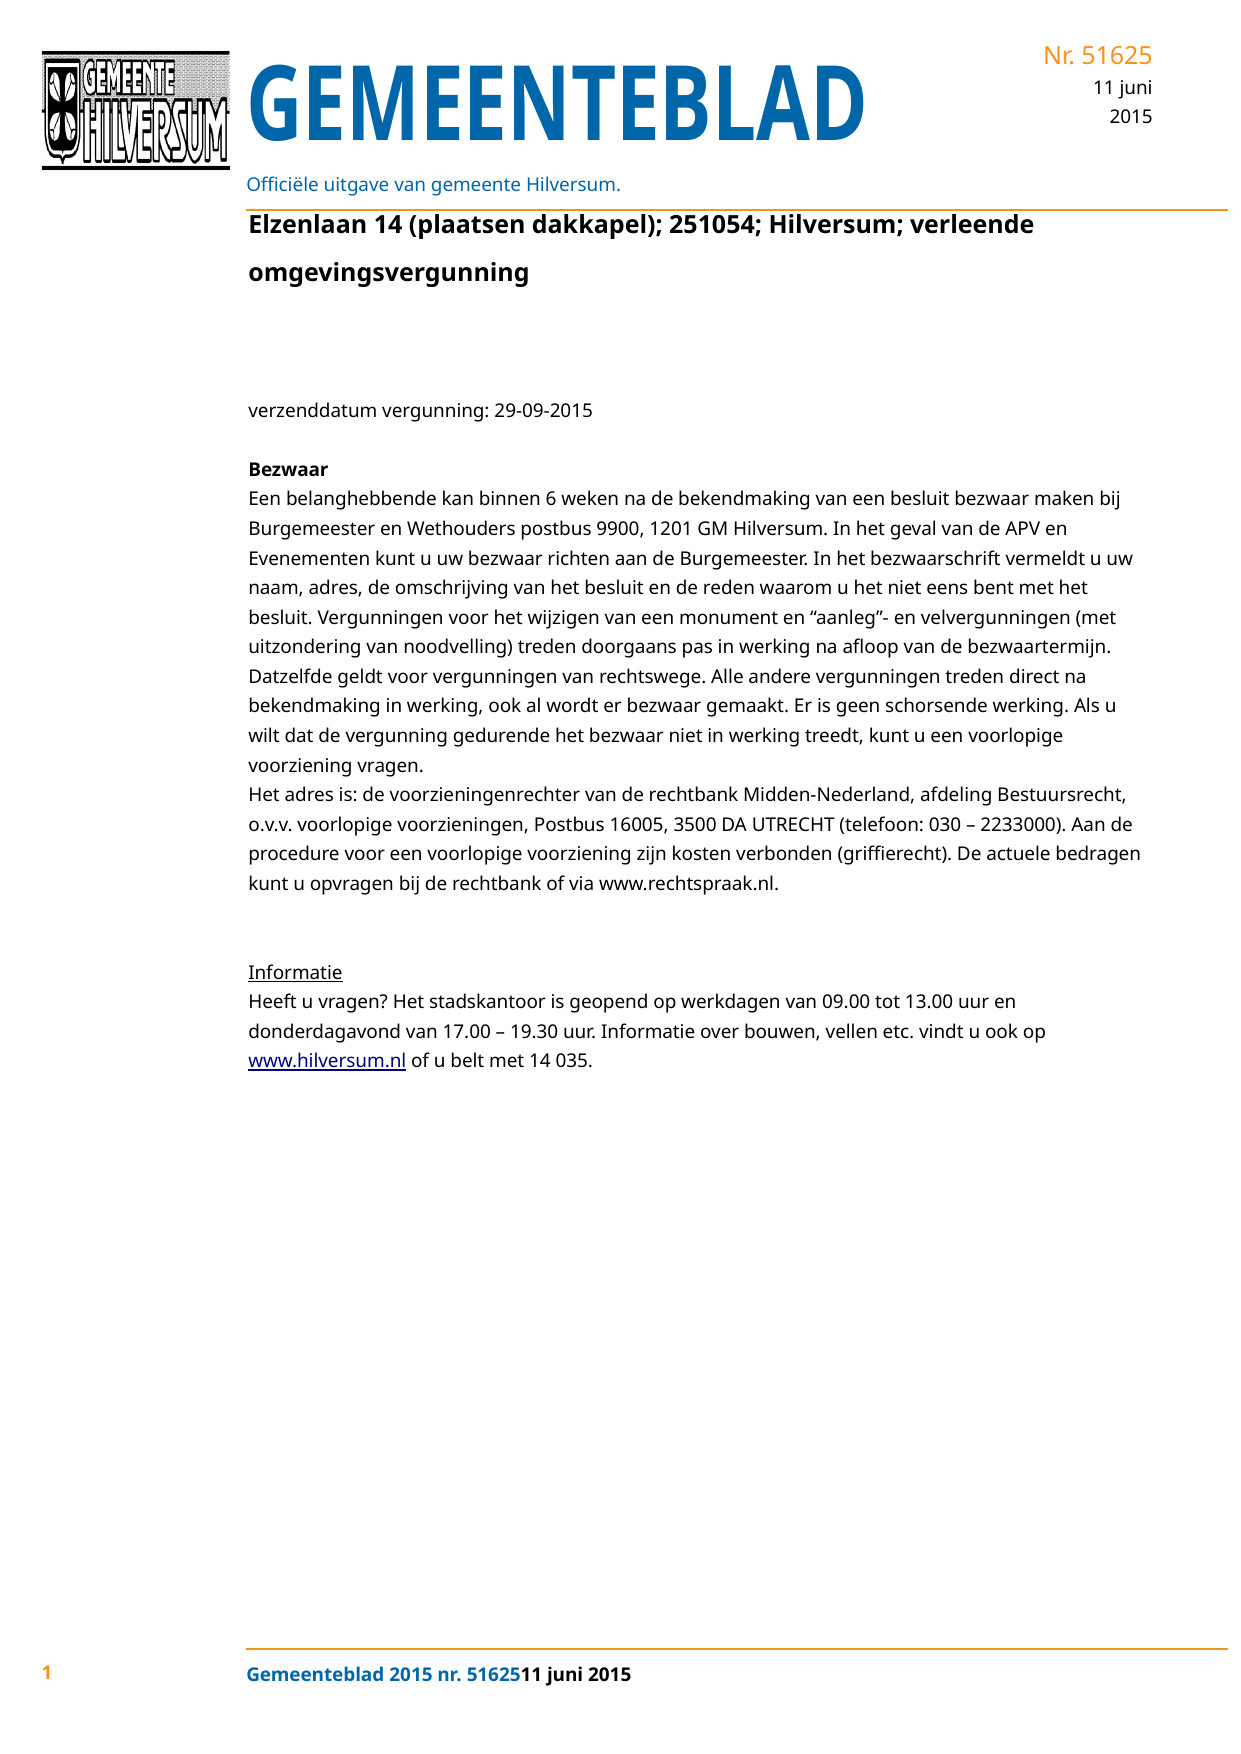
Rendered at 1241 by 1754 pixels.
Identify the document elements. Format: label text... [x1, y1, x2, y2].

text Informatie [248, 959, 1152, 984]
text verzenddatum vergunning: 29-09-2015 [248, 397, 1152, 422]
text Een belanghebbende kan binnen 6 weken na de bekendmaking van een besluit bezwaar maken bij Burgemeester en Wethouders postbus 9900, 1201 GM Hilversum. In het geval van de APV en Evenementen kunt u uw bezwaar richten aan de Burgemeester. In het bezwaarschrift vermeldt u uw naam, adres, de omschrijving van het besluit en de reden waarom u het niet eens bent met het besluit. Vergunningen voor het wijzigen van een monument en “aanleg”- en velvergunningen (met uitzondering van noodvelling) treden doorgaans pas in werking na afloop van de bezwaartermijn. Datzelfde geldt voor vergunningen van rechtswege. Alle andere vergunningen treden direct na bekendmaking in werking, ook al wordt er bezwaar gemaakt. Er is geen schorsende werking. Als u wilt dat de vergunning gedurende het bezwaar niet in werking treedt, kunt u een voorlopige voorziening vragen. [248, 486, 1152, 777]
text Het adres is: de voorzieningenrechter van de rechtbank Midden-Nederland, afdeling Bestuursrecht, o.v.v. voorlopige voorzieningen, Postbus 16005, 3500 DA UTRECHT (telefoon: 030 – 2233000). Aan de procedure voor een voorlopige voorziening zijn kosten verbonden (griffierecht). De actuele bedragen kunt u opvragen bij de rechtbank of via www.rechtspraak.nl. [248, 781, 1152, 896]
text Bezwaar [248, 456, 1152, 482]
text Elzenlaan 14 (plaatsen dakkapel); 251054; Hilversum; verleende omgevingsvergunning [248, 211, 1152, 288]
text Heeft u vragen? Het stadskantoor is geopend op werkdagen van 09.00 tot 13.00 uur en donderdagavond van 17.00 – 19.30 uur. Informatie over bouwen, vellen etc. vindt u ook op www.hilversum.nl of u belt met 14 035. [248, 988, 1152, 1073]
picture [41, 47, 231, 172]
